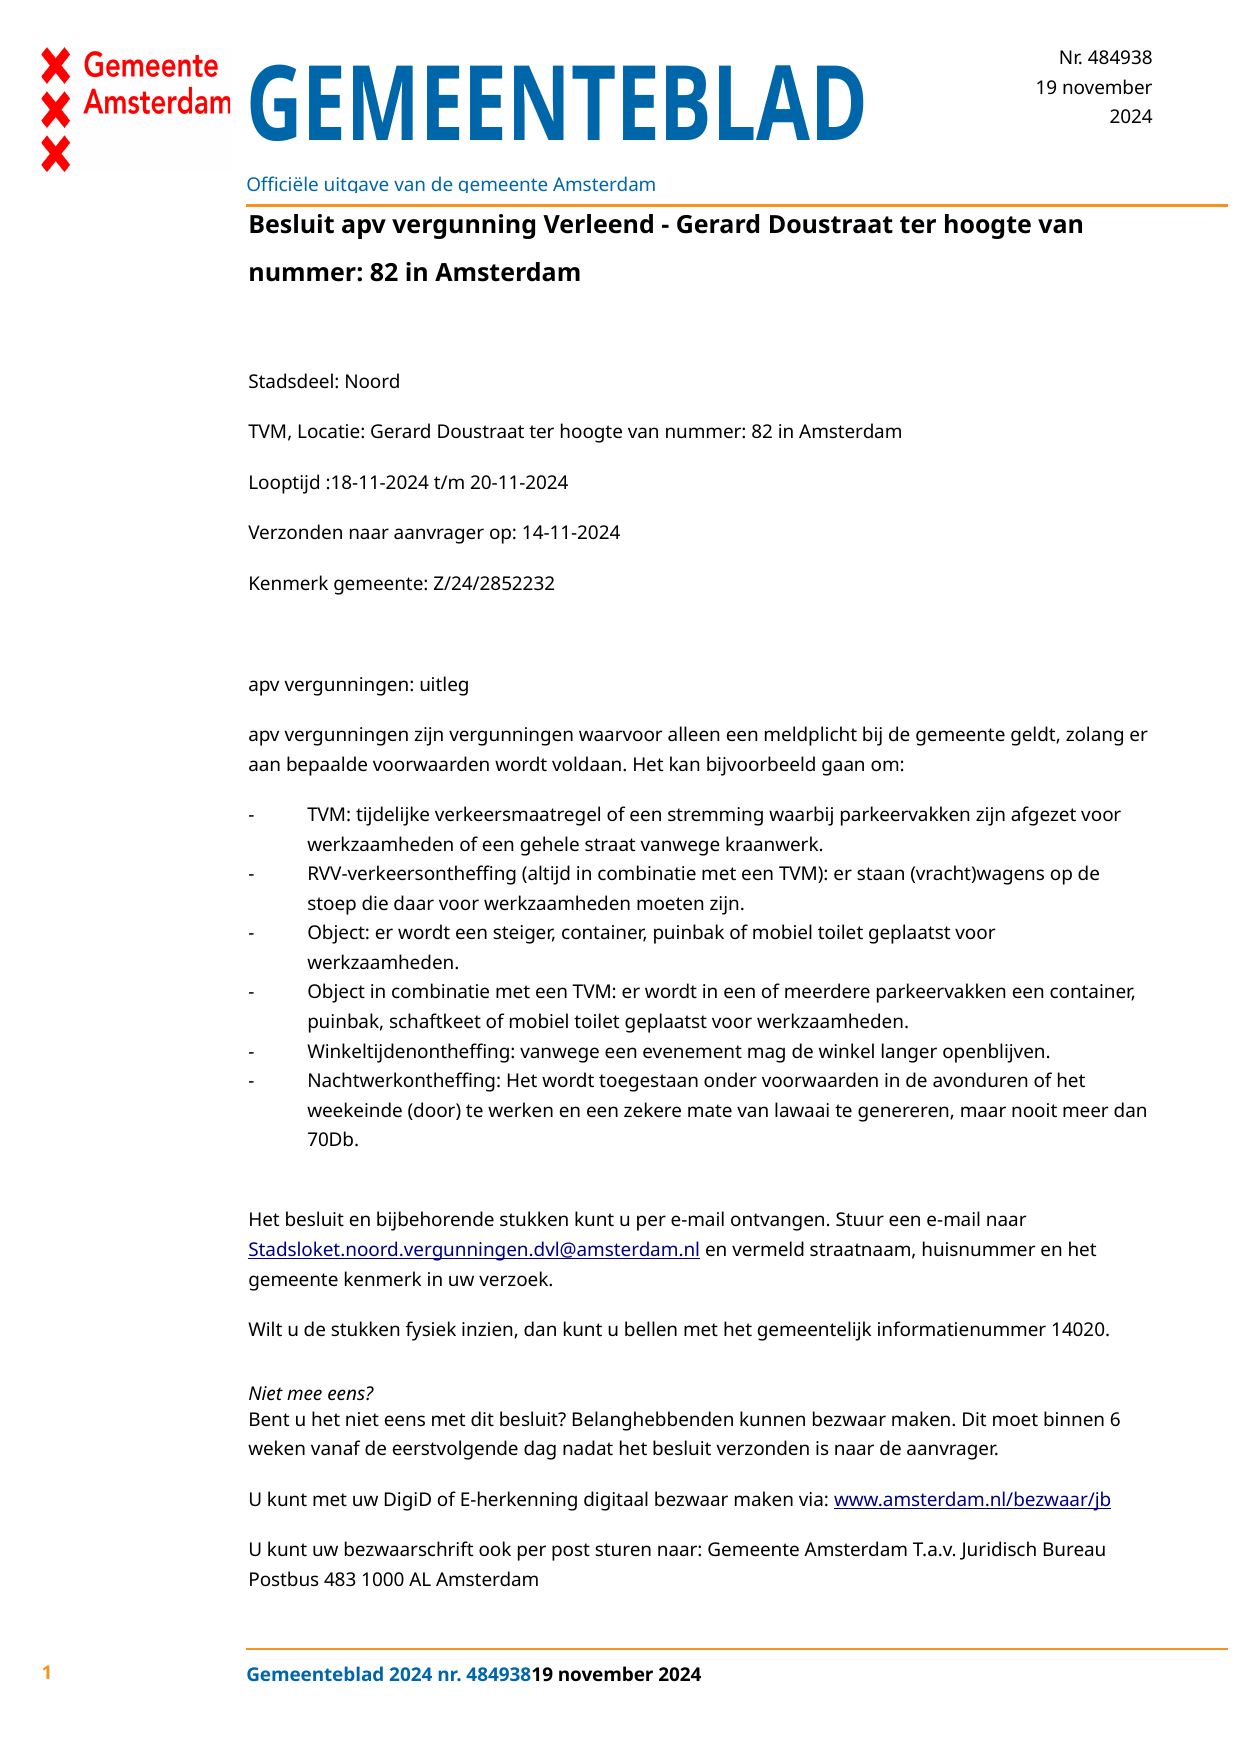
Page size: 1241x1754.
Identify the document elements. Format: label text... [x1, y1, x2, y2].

text U kunt uw bezwaarschrift ook per post sturen naar: Gemeente Amsterdam T.a.v. Juridisch Bureau Postbus 483 1000 AL Amsterdam [248, 1536, 1152, 1592]
list TVM: tijdelijke verkeersmaatregel of een stremming waarbij parkeervakken zijn afgezet voor werkzaamheden of een gehele straat vanwege kraanwerk. [248, 801, 1152, 857]
text Besluit apv vergunning Verleend - Gerard Doustraat ter hoogte van nummer: 82 in Amsterdam [248, 207, 1152, 288]
text Looptijd :18-11-2024 t/m 20-11-2024 [248, 469, 1152, 495]
text Wilt u de stukken fysiek inzien, dan kunt u bellen met het gemeentelijk informatienummer 14020. [248, 1316, 1152, 1342]
text Verzonden naar aanvrager op: 14-11-2024 [248, 519, 1152, 545]
text Het besluit en bijbehorende stukken kunt u per e-mail ontvangen. Stuur een e-mail naar Stadsloket.noord.vergunningen.dvl@amsterdam.nl en vermeld straatnaam, huisnummer en het gemeente kenmerk in uw verzoek. [248, 1207, 1152, 1292]
text U kunt met uw DigiD of E-herkenning digitaal bezwaar maken via: www.amsterdam.nl/bezwaar/jb [248, 1486, 1152, 1512]
text Kenmerk gemeente: Z/24/2852232 [248, 570, 1152, 596]
text Niet mee eens? [248, 1380, 1152, 1406]
text TVM, Locatie: Gerard Doustraat ter hoogte van nummer: 82 in Amsterdam [248, 419, 1152, 444]
picture [41, 47, 231, 172]
text apv vergunningen zijn vergunningen waarvoor alleen een meldplicht bij de gemeente geldt, zolang er aan bepaalde voorwaarden wordt voldaan. Het kan bijvoorbeeld gaan om: [248, 721, 1152, 777]
list Object in combinatie met een TVM: er wordt in een of meerdere parkeervakken een container, puinbak, schaftkeet of mobiel toilet geplaatst voor werkzaamheden. [248, 979, 1152, 1034]
list Object: er wordt een steiger, container, puinbak of mobiel toilet geplaatst voor werkzaamheden. [248, 919, 1152, 975]
text Bent u het niet eens met dit besluit? Belanghebbenden kunnen bezwaar maken. Dit moet binnen 6 weken vanaf de eerstvolgende dag nadat het besluit verzonden is naar de aanvrager. [248, 1406, 1152, 1461]
list RVV-verkeersontheffing (altijd in combinatie met een TVM): er staan (vracht)wagens op de stoep die daar voor werkzaamheden moeten zijn. [248, 860, 1152, 916]
text Stadsdeel: Noord [248, 368, 1152, 394]
text apv vergunningen: uitleg [248, 671, 1152, 697]
list Winkeltijdenontheffing: vanwege een evenement mag de winkel langer openblijven. [248, 1038, 1152, 1064]
list Nachtwerkontheffing: Het wordt toegestaan onder voorwaarden in de avonduren of het weekeinde (door) te werken en een zekere mate van lawaai te genereren, maar nooit meer dan 70Db. [248, 1067, 1152, 1152]
